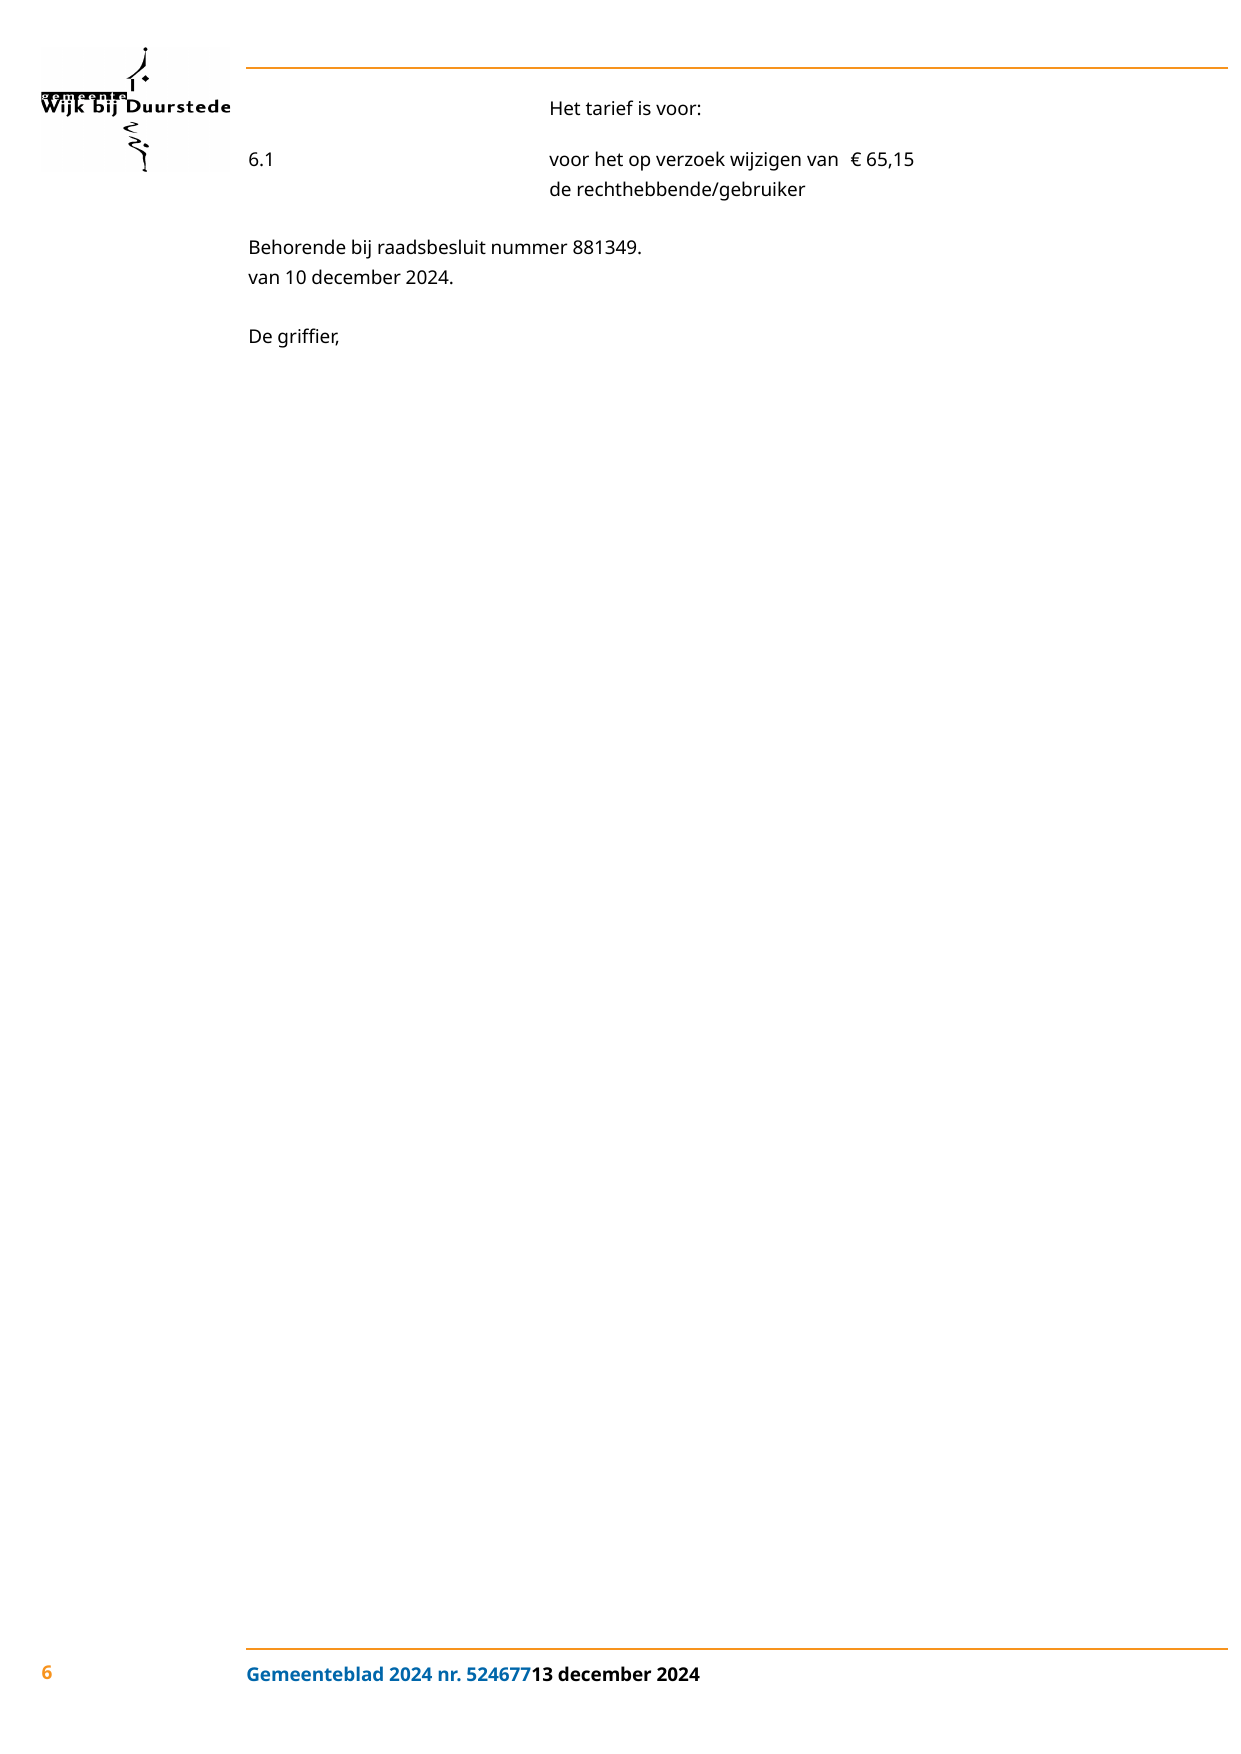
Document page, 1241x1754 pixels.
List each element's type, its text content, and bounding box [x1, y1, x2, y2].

table_cell [248, 121, 549, 146]
text Behorende bij raadsbesluit nummer 881349. [248, 234, 1152, 260]
table_header [850, 95, 1152, 121]
table_cell voor het op verzoek wijzigen van de rechthebbende/gebruiker [549, 146, 850, 202]
table_header Het tarief is voor: [549, 95, 850, 121]
table_cell 6.1 [248, 146, 549, 202]
picture [41, 47, 231, 172]
table_cell [850, 121, 1152, 146]
text van 10 december 2024. [248, 264, 1152, 290]
table_header [248, 95, 549, 121]
table_cell € 65,15 [850, 146, 1152, 202]
table_cell [549, 121, 850, 146]
text De griffier, [248, 323, 1152, 349]
